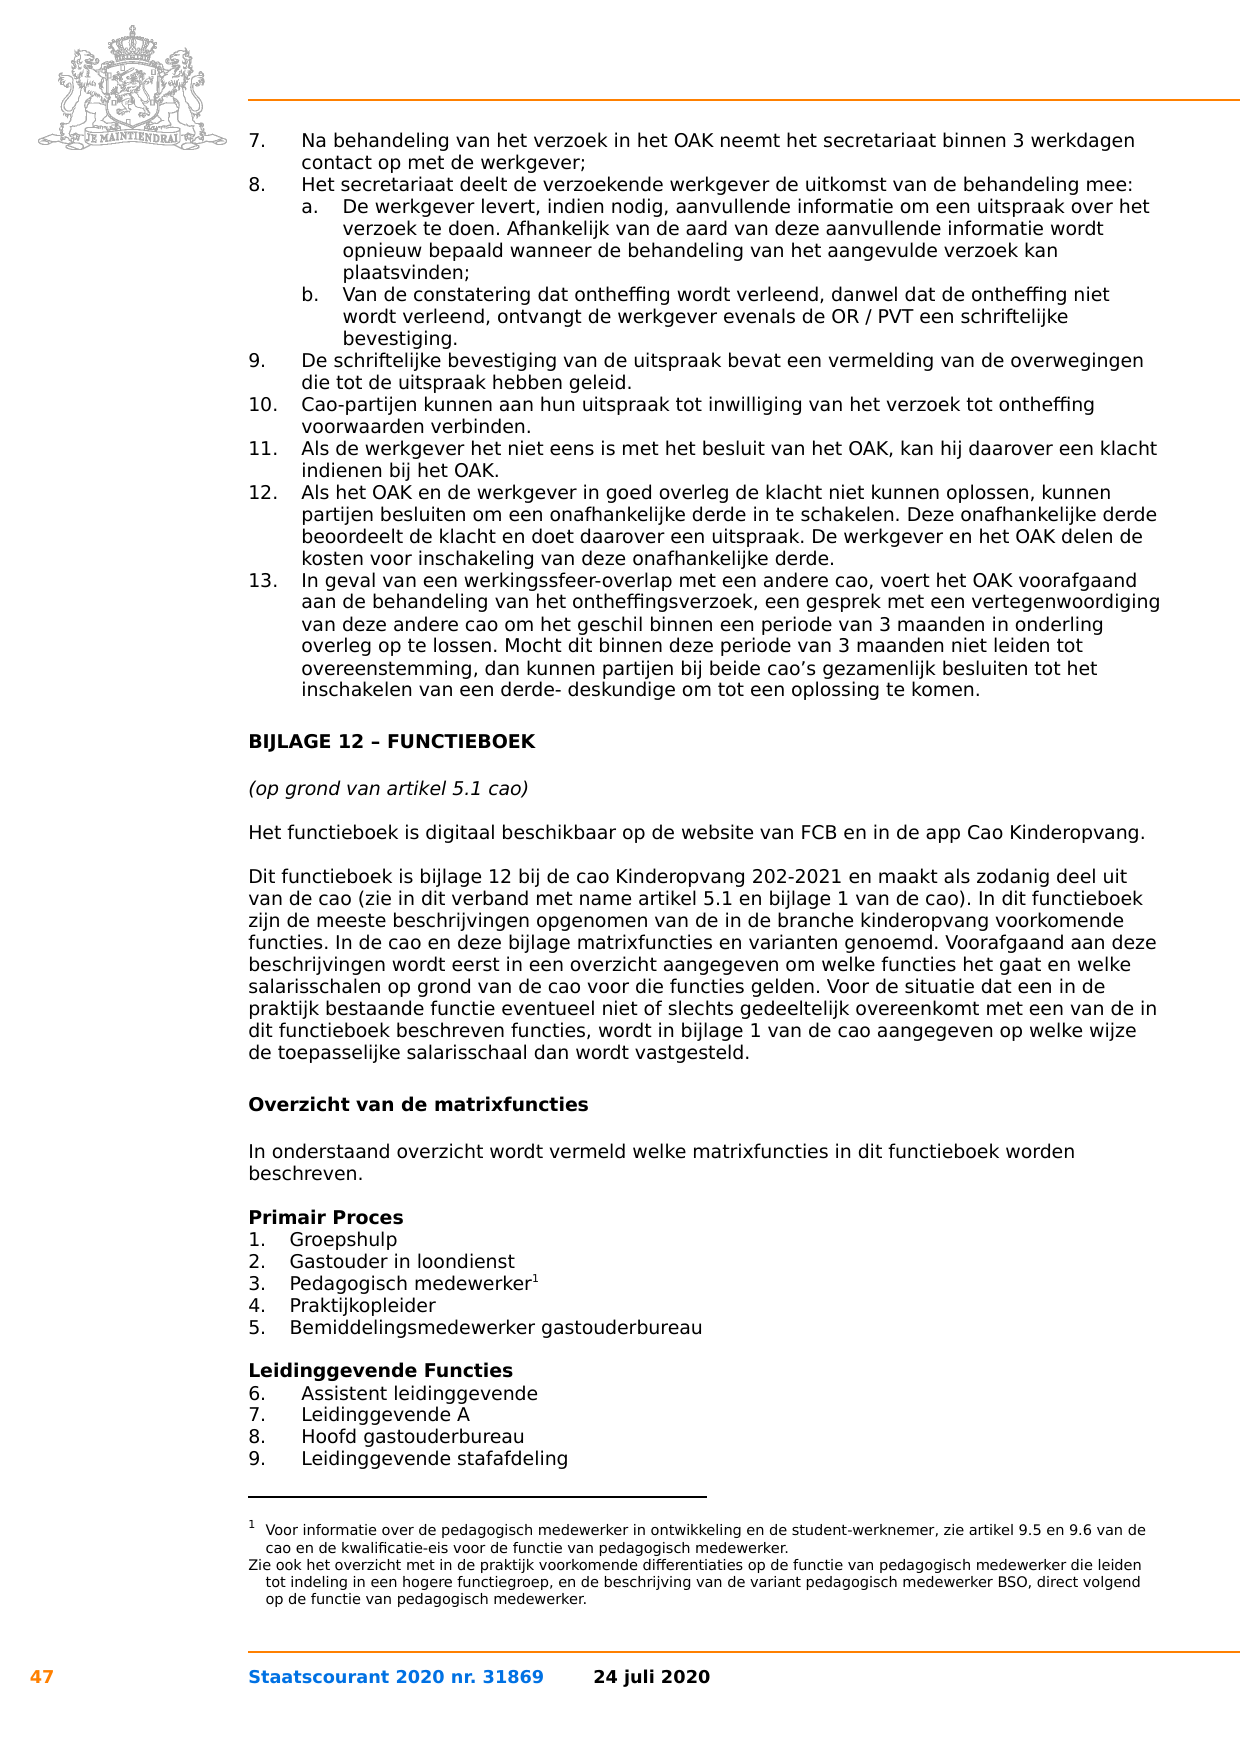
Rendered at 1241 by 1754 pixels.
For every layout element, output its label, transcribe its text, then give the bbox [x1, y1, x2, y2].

text Leidinggevende Functies [248, 1360, 1163, 1382]
text 9. De schriftelijke bevestiging van de uitspraak bevat een vermelding van de overwegingen die tot de uitspraak hebben geleid. [248, 350, 1163, 394]
picture [38, 25, 227, 150]
text 1. Groepshulp [248, 1229, 1163, 1251]
text 3. Pedagogisch medewerker [248, 1273, 1163, 1294]
text a. De werkgever levert, indien nodig, aanvullende informatie om een uitspraak over het verzoek te doen. Afhankelijk van de aard van deze aanvullende informatie wordt opnieuw bepaald wanneer de behandeling van het aangevulde verzoek kan plaatsvinden; [301, 196, 1163, 284]
text 11. Als de werkgever het niet eens is met het besluit van het OAK, kan hij daarover een klacht indienen bij het OAK. [248, 438, 1163, 482]
text b. Van de constatering dat ontheffing wordt verleend, danwel dat de ontheffing niet wordt verleend, ontvangt de werkgever evenals de OR / PVT een schriftelijke bevestiging. [301, 284, 1163, 350]
text (op grond van artikel 5.1 cao) [248, 778, 1163, 800]
text Zie ook het overzicht met in de praktijk voorkomende differentiaties op de functie van pedagogisch medewerker die leiden tot indeling in een hogere functiegroep, en de beschrijving van de variant pedagogisch medewerker BSO, direct volgend op de functie van pedagogisch medewerker. [248, 1557, 1163, 1608]
text 7. Leidinggevende A [248, 1404, 1163, 1426]
text 6. Assistent leidinggevende [248, 1382, 1163, 1404]
text 9. Leidinggevende stafafdeling [248, 1448, 1163, 1470]
text 10. Cao-partijen kunnen aan hun uitspraak tot inwilliging van het verzoek tot ontheffing voorwaarden verbinden. [248, 394, 1163, 438]
subtitle Overzicht van de matrixfuncties [248, 1094, 1163, 1116]
subtitle BIJLAGE 12 – FUNCTIEBOEK [248, 731, 1163, 753]
text 5. Bemiddelingsmedewerker gastouderbureau [248, 1317, 1163, 1338]
text 8. Het secretariaat deelt de verzoekende werkgever de uitkomst van de behandeling mee: [248, 174, 1163, 196]
text 12. Als het OAK en de werkgever in goed overleg de klacht niet kunnen oplossen, kunnen partijen besluiten om een onafhankelijke derde in te schakelen. Deze onafhankelijke derde beoordeelt de klacht en doet daarover een uitspraak. De werkgever en het OAK delen de kosten voor inschakeling van deze onafhankelijke derde. [248, 482, 1163, 569]
text 13. In geval van een werkingssfeer-overlap met een andere cao, voert het OAK voorafgaand aan de behandeling van het ontheffingsverzoek, een gesprek met een vertegenwoordiging van deze andere cao om het geschil binnen een periode van 3 maanden in onderling overleg op te lossen. Mocht dit binnen deze periode van 3 maanden niet leiden tot overeenstemming, dan kunnen partijen bij beide cao’s gezamenlijk besluiten tot het inschakelen van een derde- deskundige om tot een oplossing te komen. [248, 569, 1163, 701]
text 2. Gastouder in loondienst [248, 1251, 1163, 1273]
text 4. Praktijkopleider [248, 1294, 1163, 1317]
text Het functieboek is digitaal beschikbaar op de website van FCB en in de app Cao Kinderopvang. [248, 822, 1163, 844]
text 8. Hoofd gastouderbureau [248, 1426, 1163, 1448]
text 7. Na behandeling van het verzoek in het OAK neemt het secretariaat binnen 3 werkdagen contact op met de werkgever; [248, 130, 1163, 174]
text Voor informatie over de pedagogisch medewerker in ontwikkeling en de student-werknemer, zie artikel 9.5 en 9.6 van de cao en de kwalificatie-eis voor de functie van pedagogisch medewerker. [248, 1518, 1163, 1557]
text In onderstaand overzicht wordt vermeld welke matrixfuncties in dit functieboek worden beschreven. [248, 1141, 1163, 1185]
text Dit functieboek is bijlage 12 bij de cao Kinderopvang 202-2021 en maakt als zodanig deel uit van de cao (zie in dit verband met name artikel 5.1 en bijlage 1 van de cao). In dit functieboek zijn de meeste beschrijvingen opgenomen van de in de branche kinderopvang voorkomende functies. In de cao en deze bijlage matrixfuncties en varianten genoemd. Voorafgaand aan deze beschrijvingen wordt eerst in een overzicht aangegeven om welke functies het gaat en welke salarisschalen op grond van de cao voor die functies gelden. Voor de situatie dat een in de praktijk bestaande functie eventueel niet of slechts gedeeltelijk overeenkomt met een van de in dit functieboek beschreven functies, wordt in bijlage 1 van de cao aangegeven op welke wijze de toepasselijke salarisschaal dan wordt vastgesteld. [248, 866, 1163, 1064]
text Primair Proces [248, 1207, 1163, 1229]
